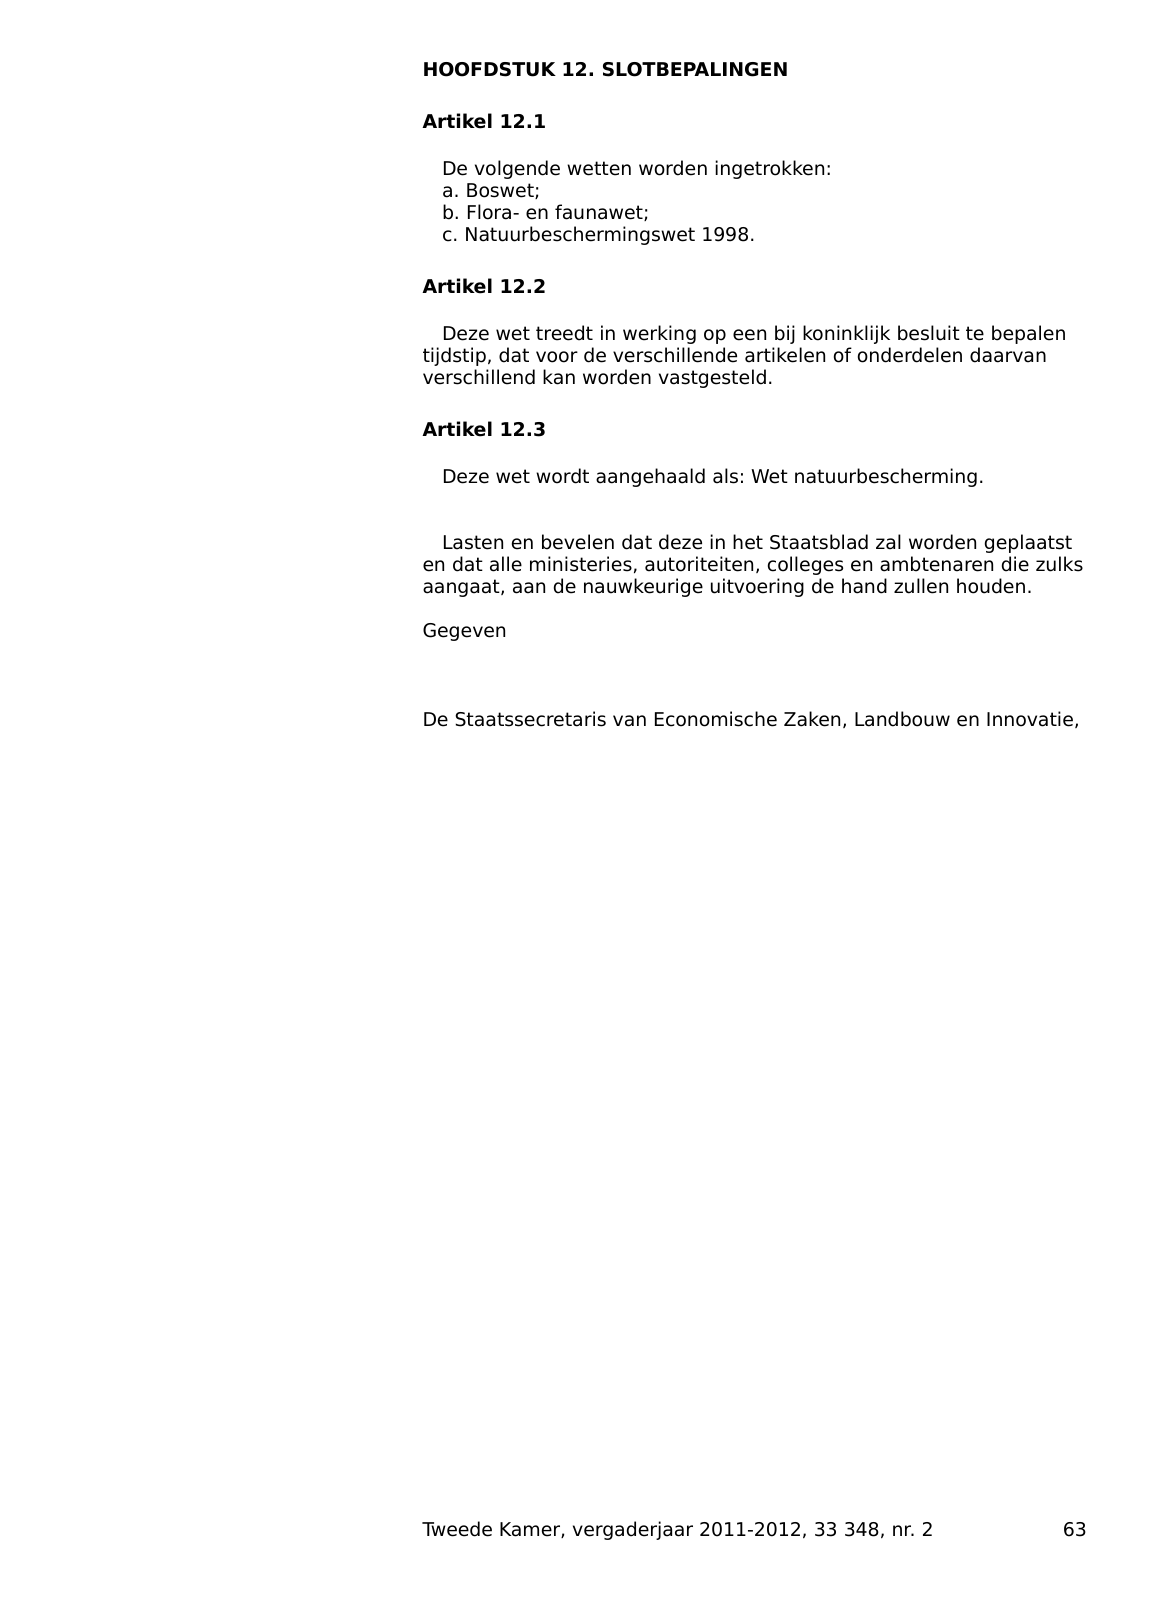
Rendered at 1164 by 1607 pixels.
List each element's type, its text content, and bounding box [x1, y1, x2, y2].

text Deze wet wordt aangehaald als: Wet natuurbescherming. [422, 466, 1087, 488]
text De volgende wetten worden ingetrokken: [422, 158, 1087, 180]
subtitle HOOFDSTUK 12. SLOTBEPALINGEN [422, 59, 1087, 81]
text a. Boswet; [422, 180, 1087, 202]
text b. Flora- en faunawet; [422, 202, 1087, 224]
subtitle Artikel 12.3 [422, 419, 1087, 441]
subtitle Artikel 12.1 [422, 111, 1087, 133]
text De Staatssecretaris van Economische Zaken, Landbouw en Innovatie, [422, 709, 1087, 731]
text Gegeven [422, 620, 1087, 642]
subtitle Artikel 12.2 [422, 276, 1087, 298]
text c. Natuurbeschermingswet 1998. [422, 224, 1087, 246]
text Deze wet treedt in werking op een bij koninklijk besluit te bepalen tijdstip, dat voor de verschillende artikelen of onderdelen daarvan verschillend kan worden vastgesteld. [422, 323, 1087, 389]
text Lasten en bevelen dat deze in het Staatsblad zal worden geplaatst en dat alle ministeries, autoriteiten, colleges en ambtenaren die zulks aangaat, aan de nauwkeurige uitvoering de hand zullen houden. [422, 532, 1087, 598]
